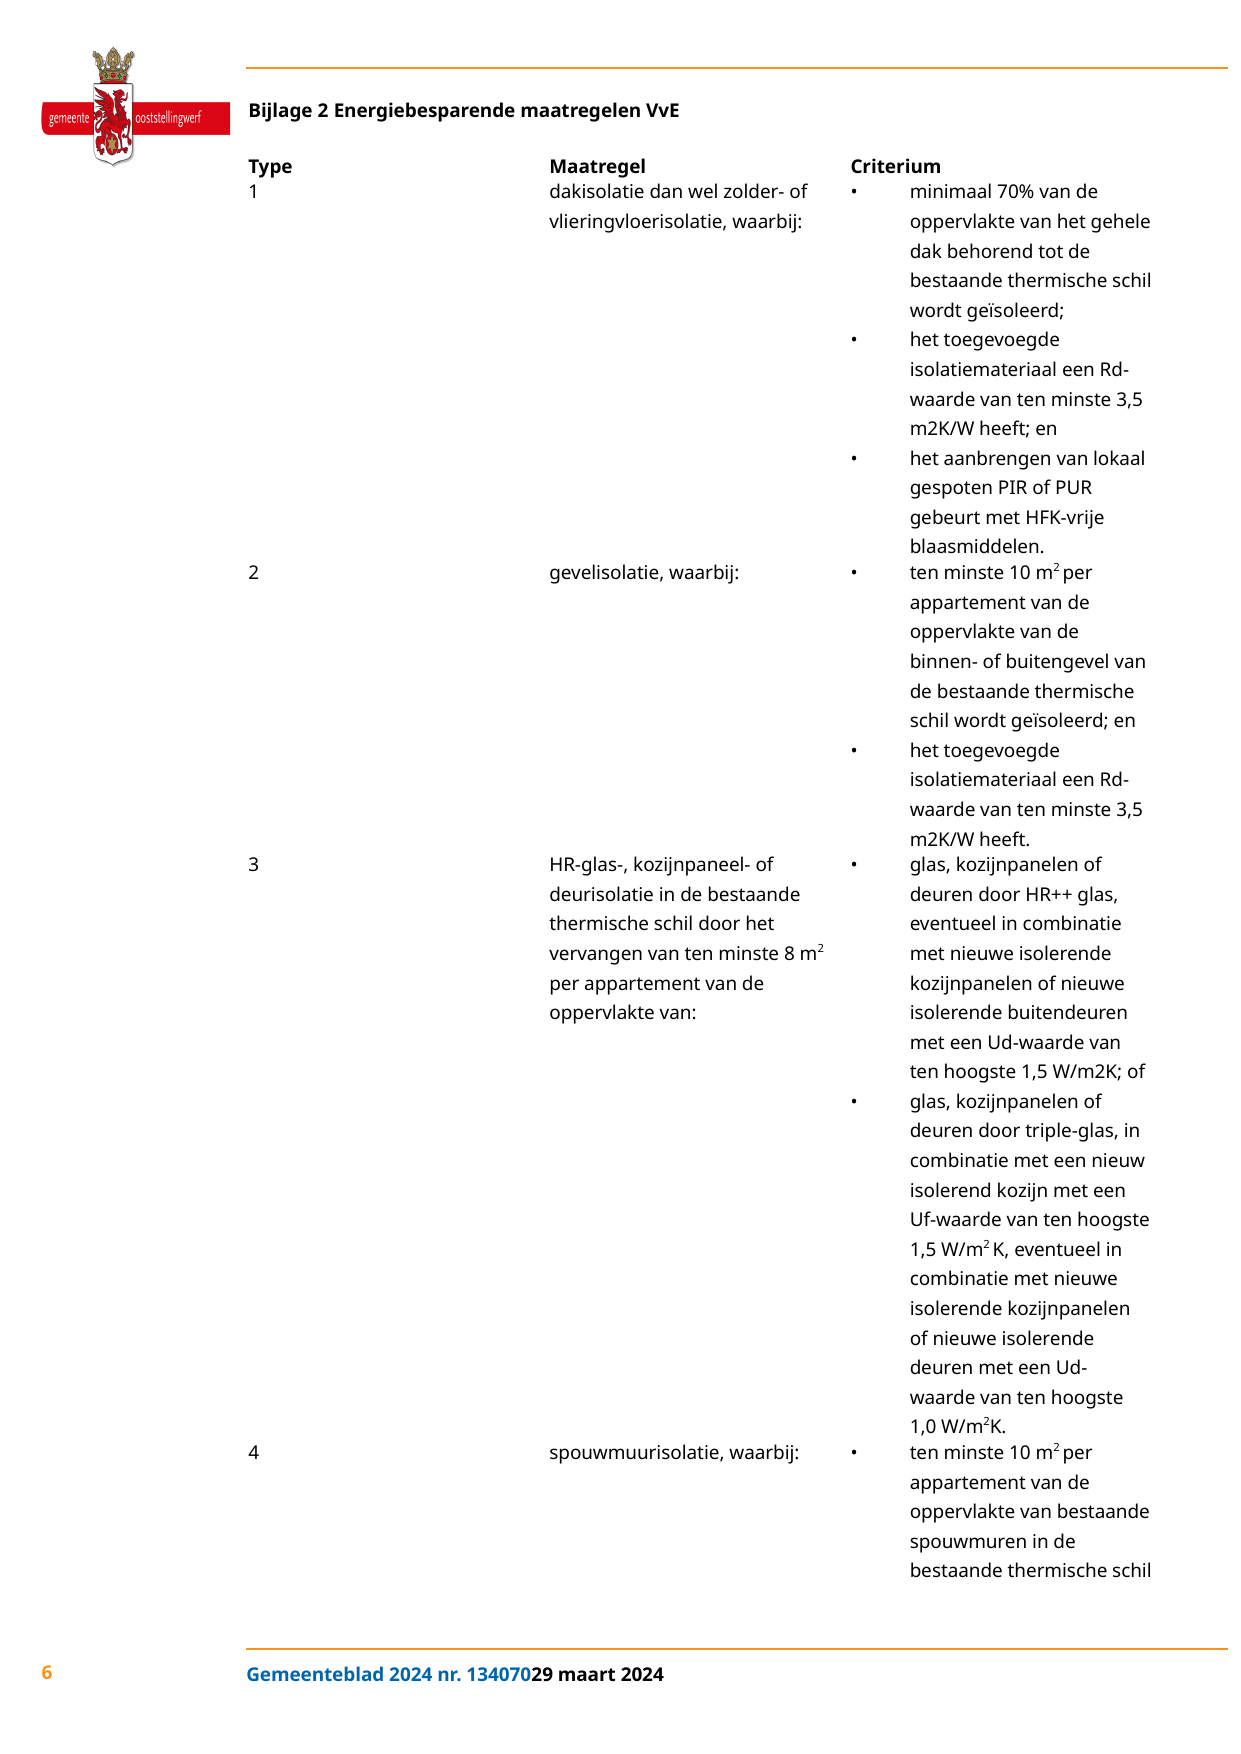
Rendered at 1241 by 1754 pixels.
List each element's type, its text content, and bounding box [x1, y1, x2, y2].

table_header Criterium [850, 153, 1152, 179]
table_cell gevelisolatie, waarbij: [549, 560, 850, 851]
table_header Type [248, 153, 549, 179]
table_cell 2 [248, 560, 549, 851]
text Bijlage 2 Energiebesparende maatregelen VvE [248, 95, 1152, 123]
table_cell 3 [248, 851, 549, 1439]
table_cell dakisolatie dan wel zolder- of vlieringvloerisolatie, waarbij: [549, 179, 850, 559]
table_cell spouwmuurisolatie, waarbij: [549, 1439, 850, 1583]
table_cell 1 [248, 179, 549, 559]
table_header Maatregel [549, 153, 850, 179]
table_cell glas, kozijnpanelen of deuren door HR++ glas, eventueel in combinatie met nieuwe isolerende kozijnpanelen of nieuwe isolerende buitendeuren met een Ud-waarde van ten hoogste 1,5 W/m2K; of glas, kozijnpanelen of deuren door triple-glas, in combinatie met een nieuw isolerend kozijn met een Uf-waarde van ten hoogste 1,5 W/m2 K, eventueel in combinatie met nieuwe isolerende kozijnpanelen of nieuwe isolerende deuren met een Ud-waarde van ten hoogste 1,0 W/m2K. [850, 851, 1152, 1439]
table_cell minimaal 70% van de oppervlakte van het gehele dak behorend tot de bestaande thermische schil wordt geïsoleerd; het toegevoegde isolatiemateriaal een Rd-waarde van ten minste 3,5 m2K/W heeft; en het aanbrengen van lokaal gespoten PIR of PUR gebeurt met HFK-vrije blaasmiddelen. [850, 179, 1152, 559]
table_cell ten minste 10 m2 per appartement van de oppervlakte van bestaande spouwmuren in de bestaande thermische schil [850, 1439, 1152, 1583]
table_cell ten minste 10 m2 per appartement van de oppervlakte van de binnen- of buitengevel van de bestaande thermische schil wordt geïsoleerd; en het toegevoegde isolatiemateriaal een Rd-waarde van ten minste 3,5 m2K/W heeft. [850, 560, 1152, 851]
table_cell 4 [248, 1439, 549, 1583]
table_cell HR-glas-, kozijnpaneel- of deurisolatie in de bestaande thermische schil door het vervangen van ten minste 8 m2 per appartement van de oppervlakte van: [549, 851, 850, 1439]
picture [41, 47, 231, 172]
